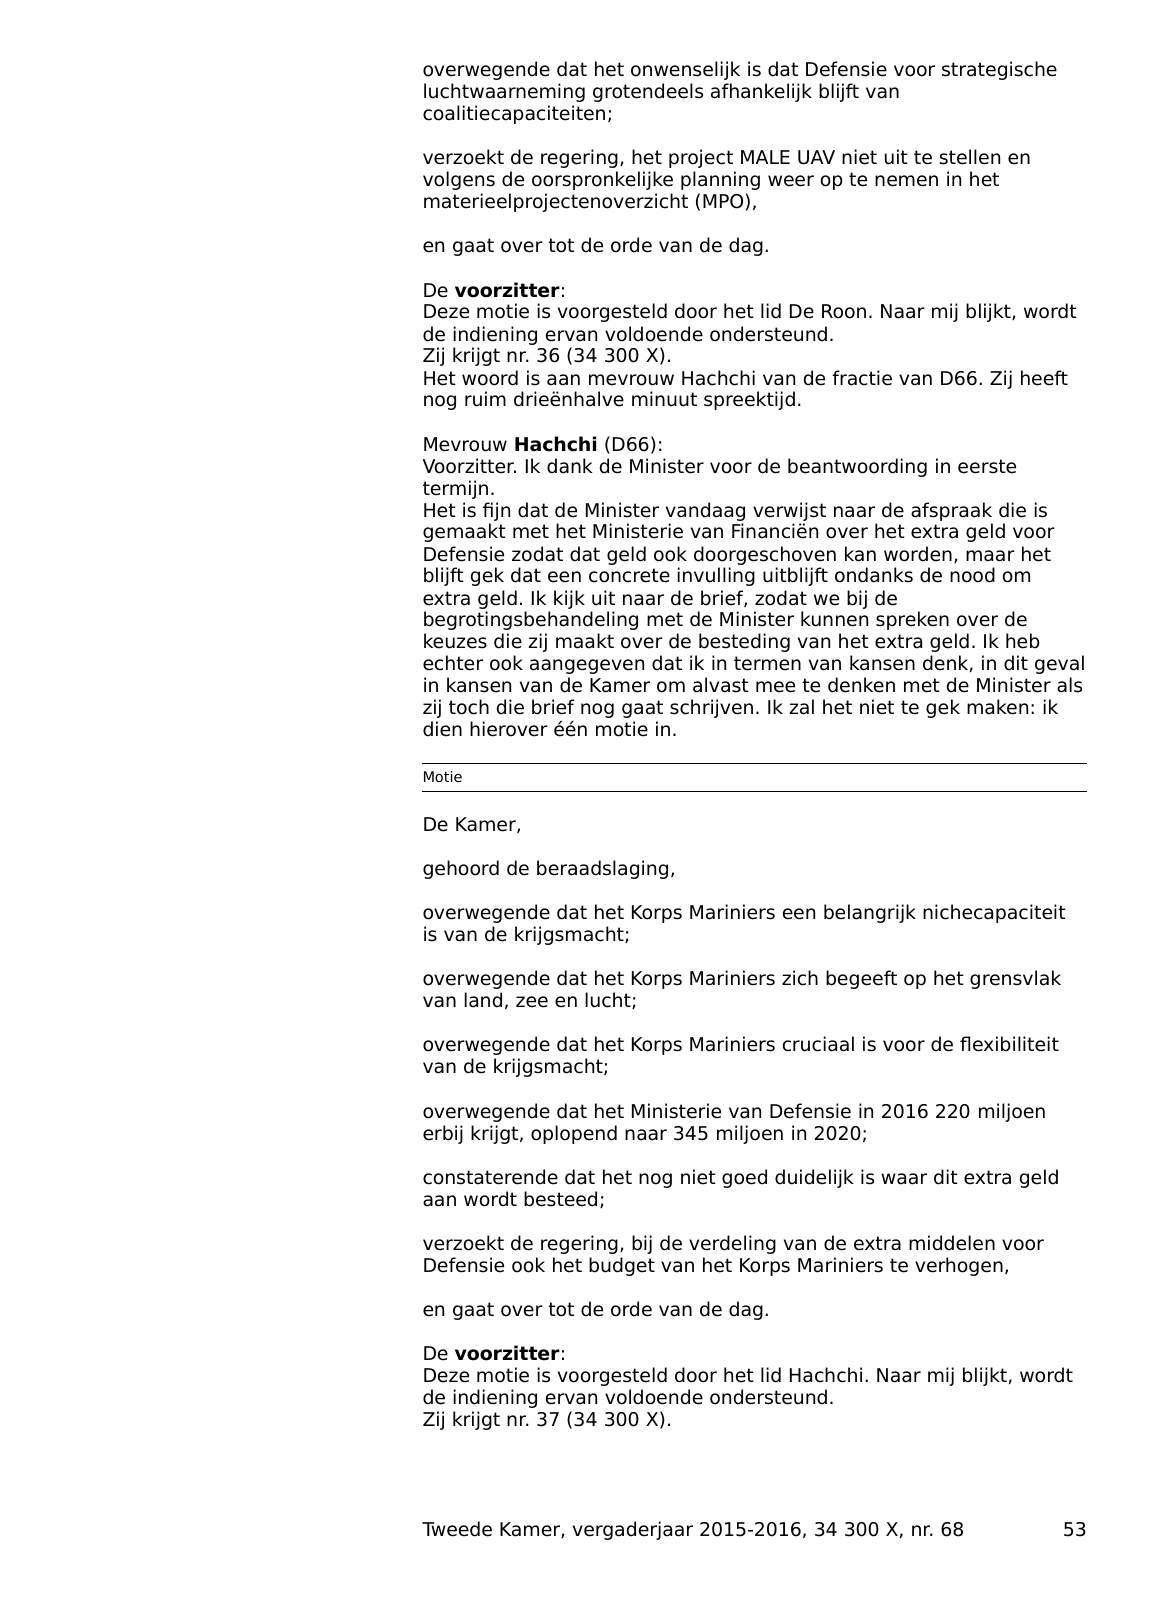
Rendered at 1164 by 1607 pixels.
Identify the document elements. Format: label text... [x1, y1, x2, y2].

text De voorzitter: [422, 1343, 1087, 1365]
text Het woord is aan mevrouw Hachchi van de fractie van D66. Zij heeft nog ruim drieënhalve minuut spreektijd. [422, 367, 1087, 411]
text en gaat over tot de orde van de dag. [422, 1299, 1087, 1321]
text overwegende dat het Korps Mariniers een belangrijk nichecapaciteit is van de krijgsmacht; [422, 902, 1087, 946]
text en gaat over tot de orde van de dag. [422, 235, 1087, 257]
text verzoekt de regering, het project MALE UAV niet uit te stellen en volgens de oorspronkelijke planning weer op te nemen in het materieelprojectenoverzicht (MPO), [422, 147, 1087, 213]
text overwegende dat het Korps Mariniers zich begeeft op het grensvlak van land, zee en lucht; [422, 968, 1087, 1012]
text Zij krijgt nr. 36 (34 300 X). [422, 345, 1087, 367]
table_header Motie [422, 764, 1087, 791]
text Mevrouw Hachchi (D66): [422, 433, 1087, 456]
text Het is fijn dat de Minister vandaag verwijst naar de afspraak die is gemaakt met het Ministerie van Financiën over het extra geld voor Defensie zodat dat geld ook doorgeschoven kan worden, maar het blijft gek dat een concrete invulling uitblijft ondanks de nood om extra geld. Ik kijk uit naar de brief, zodat we bij de begrotingsbehandeling met de Minister kunnen spreken over de keuzes die zij maakt over de besteding van het extra geld. Ik heb echter ook aangegeven dat ik in termen van kansen denk, in dit geval in kansen van de Kamer om alvast mee te denken met de Minister als zij toch die brief nog gaat schrijven. Ik zal het niet te gek maken: ik dien hierover één motie in. [422, 499, 1087, 741]
text constaterende dat het nog niet goed duidelijk is waar dit extra geld aan wordt besteed; [422, 1167, 1087, 1211]
text De voorzitter: [422, 279, 1087, 301]
text Deze motie is voorgesteld door het lid Hachchi. Naar mij blijkt, wordt de indiening ervan voldoende ondersteund. [422, 1365, 1087, 1409]
text verzoekt de regering, bij de verdeling van de extra middelen voor Defensie ook het budget van het Korps Mariniers te verhogen, [422, 1233, 1087, 1277]
text overwegende dat het onwenselijk is dat Defensie voor strategische luchtwaarneming grotendeels afhankelijk blijft van coalitiecapaciteiten; [422, 59, 1087, 125]
text Voorzitter. Ik dank de Minister voor de beantwoording in eerste termijn. [422, 456, 1087, 499]
text Zij krijgt nr. 37 (34 300 X). [422, 1409, 1087, 1431]
text gehoord de beraadslaging, [422, 858, 1087, 880]
text overwegende dat het Korps Mariniers cruciaal is voor de flexibiliteit van de krijgsmacht; [422, 1034, 1087, 1078]
text overwegende dat het Ministerie van Defensie in 2016 220 miljoen erbij krijgt, oplopend naar 345 miljoen in 2020; [422, 1101, 1087, 1144]
text De Kamer, [422, 814, 1087, 836]
text Deze motie is voorgesteld door het lid De Roon. Naar mij blijkt, wordt de indiening ervan voldoende ondersteund. [422, 301, 1087, 345]
